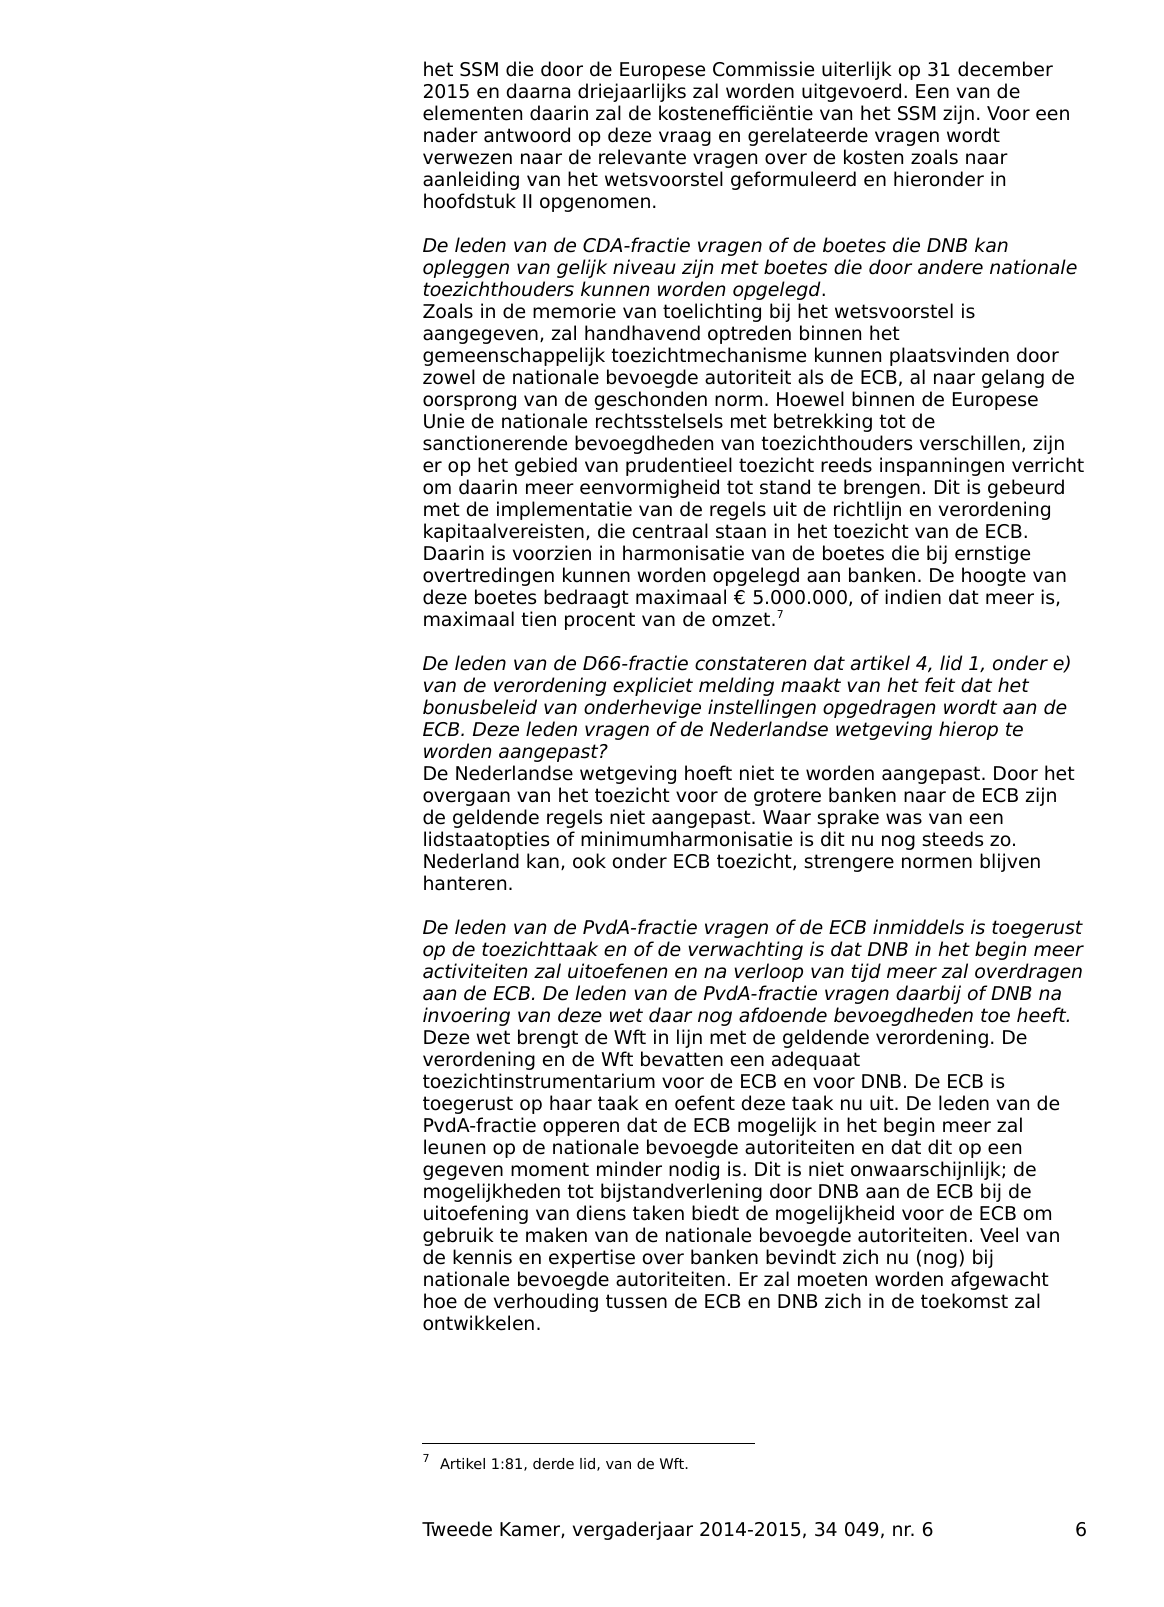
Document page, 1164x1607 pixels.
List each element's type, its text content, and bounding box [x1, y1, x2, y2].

text De leden van de PvdA-fractie vragen of de ECB inmiddels is toegerust op de toezichttaak en of de verwachting is dat DNB in het begin meer activiteiten zal uitoefenen en na verloop van tijd meer zal overdragen aan de ECB. De leden van de PvdA-fractie vragen daarbij of DNB na invoering van deze wet daar nog afdoende bevoegdheden toe heeft. [422, 917, 1087, 1027]
text De Nederlandse wetgeving hoeft niet te worden aangepast. Door het overgaan van het toezicht voor de grotere banken naar de ECB zijn de geldende regels niet aangepast. Waar sprake was van een lidstaatopties of minimumharmonisatie is dit nu nog steeds zo. Nederland kan, ook onder ECB toezicht, strengere normen blijven hanteren. [422, 763, 1087, 895]
text Zoals in de memorie van toelichting bij het wetsvoorstel is aangegeven, zal handhavend optreden binnen het gemeenschappelijk toezichtmechanisme kunnen plaatsvinden door zowel de nationale bevoegde autoriteit als de ECB, al naar gelang de oorsprong van de geschonden norm. Hoewel binnen de Europese Unie de nationale rechtsstelsels met betrekking tot de sanctionerende bevoegdheden van toezichthouders verschillen, zijn er op het gebied van prudentieel toezicht reeds inspanningen verricht om daarin meer eenvormigheid tot stand te brengen. Dit is gebeurd met de implementatie van de regels uit de richtlijn en verordening kapitaalvereisten, die centraal staan in het toezicht van de ECB. Daarin is voorzien in harmonisatie van de boetes die bij ernstige overtredingen kunnen worden opgelegd aan banken. De hoogte van deze boetes bedraagt maximaal € 5.000.000, of indien dat meer is, maximaal tien procent van de omzet. [422, 301, 1087, 631]
text Artikel 1:81, derde lid, van de Wft. [422, 1452, 1087, 1474]
text De leden van de D66-fractie constateren dat artikel 4, lid 1, onder e) van de verordening expliciet melding maakt van het feit dat het bonusbeleid van onderhevige instellingen opgedragen wordt aan de ECB. Deze leden vragen of de Nederlandse wetgeving hierop te worden aangepast? [422, 653, 1087, 763]
text het SSM die door de Europese Commissie uiterlijk op 31 december 2015 en daarna driejaarlijks zal worden uitgevoerd. Een van de elementen daarin zal de kostenefficiëntie van het SSM zijn. Voor een nader antwoord op deze vraag en gerelateerde vragen wordt verwezen naar de relevante vragen over de kosten zoals naar aanleiding van het wetsvoorstel geformuleerd en hieronder in hoofdstuk II opgenomen. [422, 59, 1087, 213]
text De leden van de CDA-fractie vragen of de boetes die DNB kan opleggen van gelijk niveau zijn met boetes die door andere nationale toezichthouders kunnen worden opgelegd. [422, 235, 1087, 301]
text Deze wet brengt de Wft in lijn met de geldende verordening. De verordening en de Wft bevatten een adequaat toezichtinstrumentarium voor de ECB en voor DNB. De ECB is toegerust op haar taak en oefent deze taak nu uit. De leden van de PvdA-fractie opperen dat de ECB mogelijk in het begin meer zal leunen op de nationale bevoegde autoriteiten en dat dit op een gegeven moment minder nodig is. Dit is niet onwaarschijnlijk; de mogelijkheden tot bijstandverlening door DNB aan de ECB bij de uitoefening van diens taken biedt de mogelijkheid voor de ECB om gebruik te maken van de nationale bevoegde autoriteiten. Veel van de kennis en expertise over banken bevindt zich nu (nog) bij nationale bevoegde autoriteiten. Er zal moeten worden afgewacht hoe de verhouding tussen de ECB en DNB zich in de toekomst zal ontwikkelen. [422, 1027, 1087, 1334]
